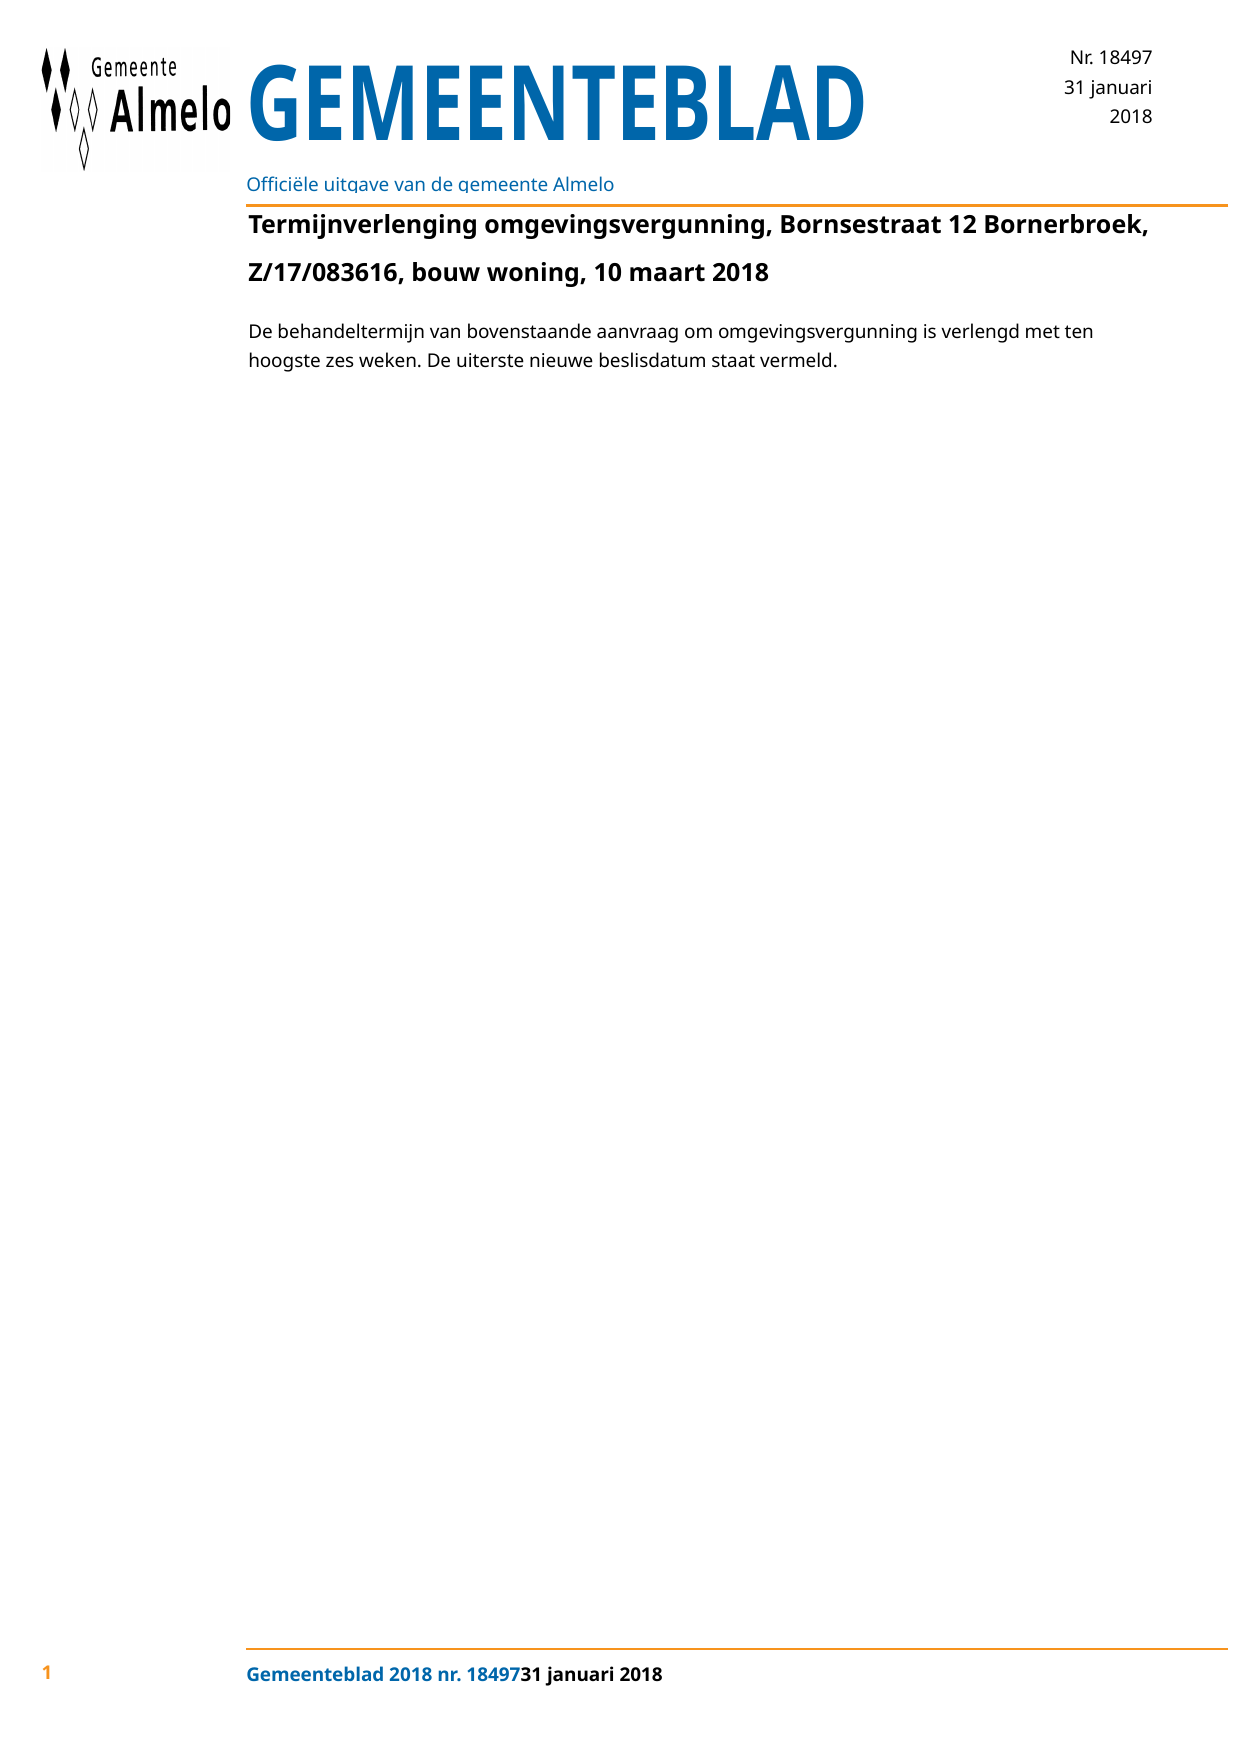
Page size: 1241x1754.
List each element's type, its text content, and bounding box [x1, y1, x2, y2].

text Termijnverlenging omgevingsvergunning, Bornsestraat 12 Bornerbroek, Z/17/083616, bouw woning, 10 maart 2018 [248, 207, 1152, 288]
picture [41, 47, 231, 172]
text De behandeltermijn van bovenstaande aanvraag om omgevingsvergunning is verlengd met ten hoogste zes weken. De uiterste nieuwe beslisdatum staat vermeld. [248, 318, 1152, 373]
